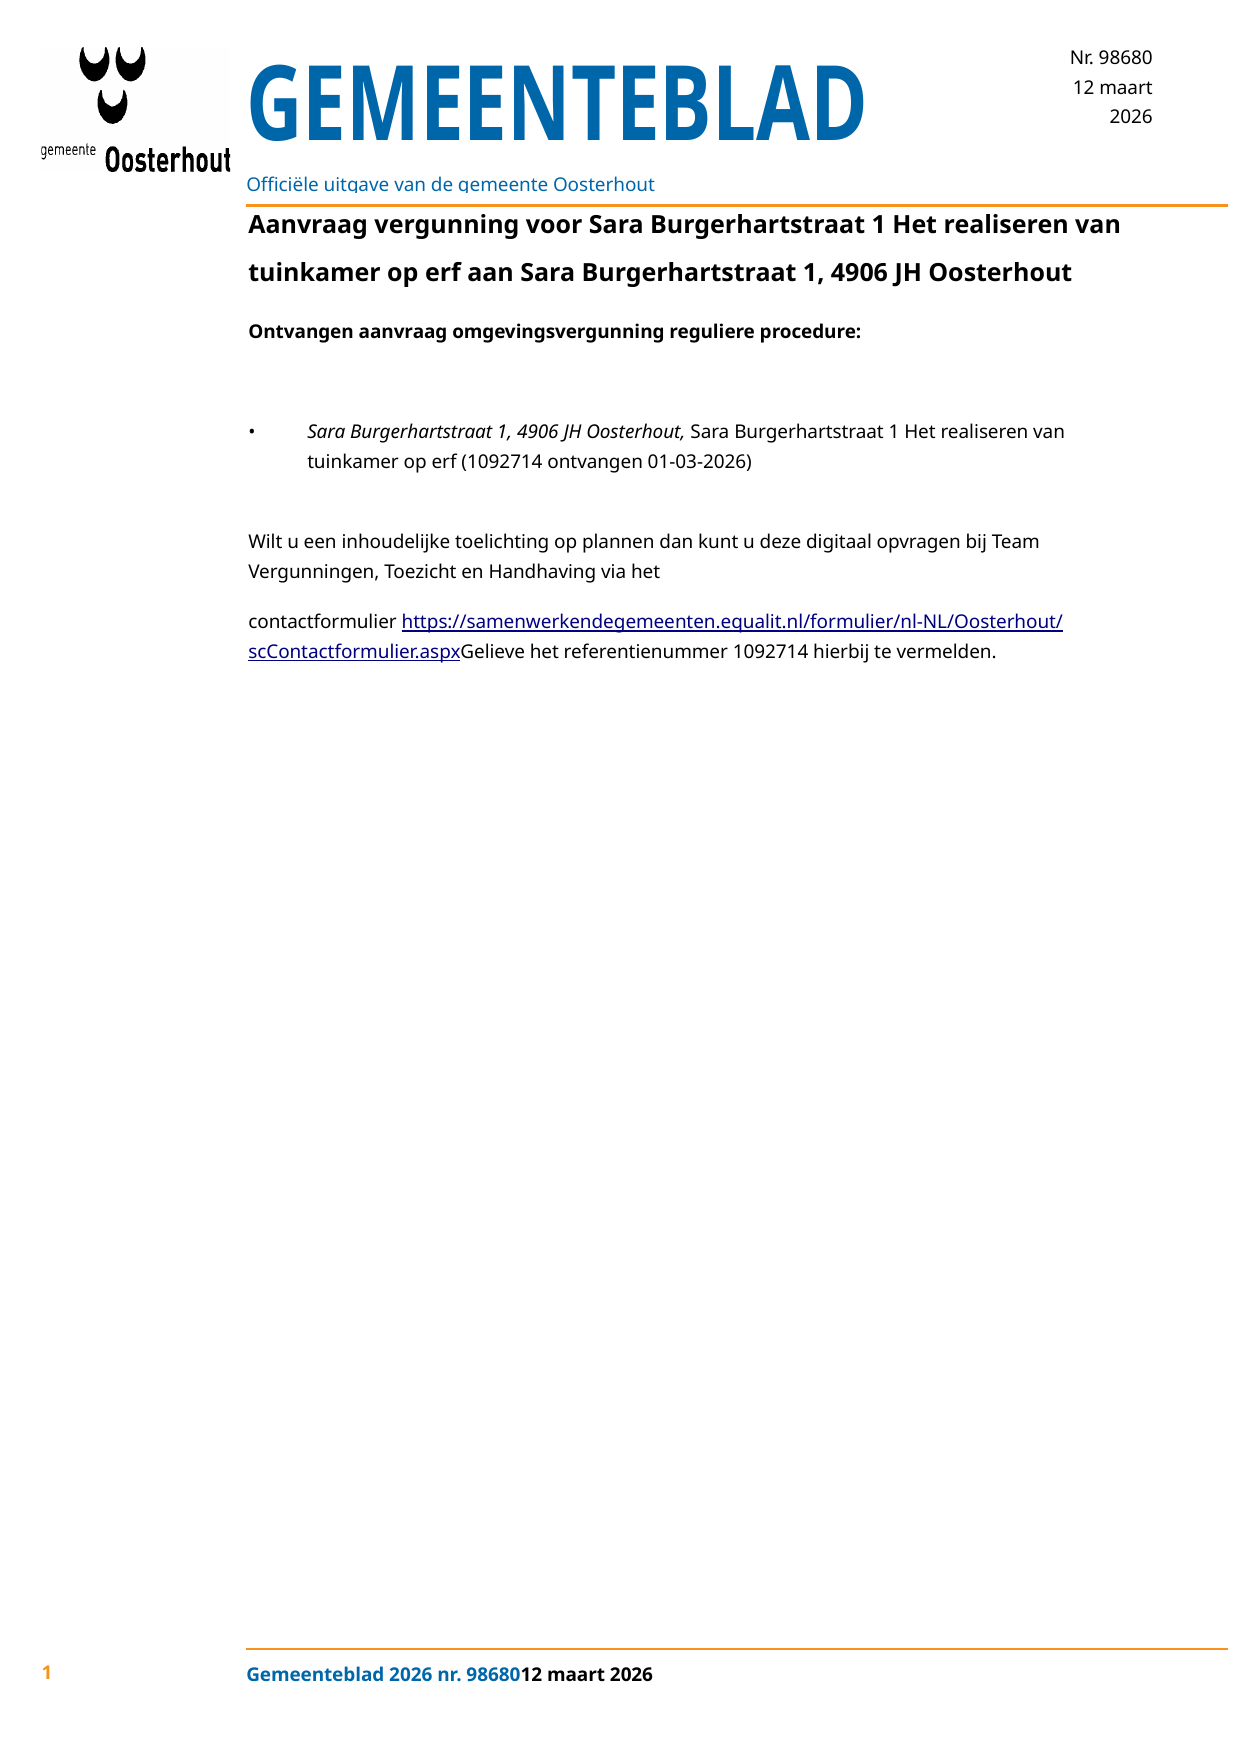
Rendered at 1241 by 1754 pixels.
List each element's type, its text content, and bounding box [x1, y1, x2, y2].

picture [41, 47, 231, 172]
text Wilt u een inhoudelijke toelichting op plannen dan kunt u deze digitaal opvragen bij Team Vergunningen, Toezicht en Handhaving via het [248, 528, 1152, 584]
text contactformulier https://samenwerkendegemeenten.equalit.nl/formulier/nl-NL/Oosterhout/scContactformulier.aspxGelieve het referentienummer 1092714 hierbij te vermelden. [248, 608, 1152, 664]
list Sara Burgerhartstraat 1, 4906 JH Oosterhout, Sara Burgerhartstraat 1 Het realiseren van tuinkamer op erf (1092714 ontvangen 01-03-2026) [248, 419, 1152, 474]
text Ontvangen aanvraag omgevingsvergunning reguliere procedure: [248, 318, 1152, 344]
text Aanvraag vergunning voor Sara Burgerhartstraat 1 Het realiseren van tuinkamer op erf aan Sara Burgerhartstraat 1, 4906 JH Oosterhout [248, 207, 1152, 288]
